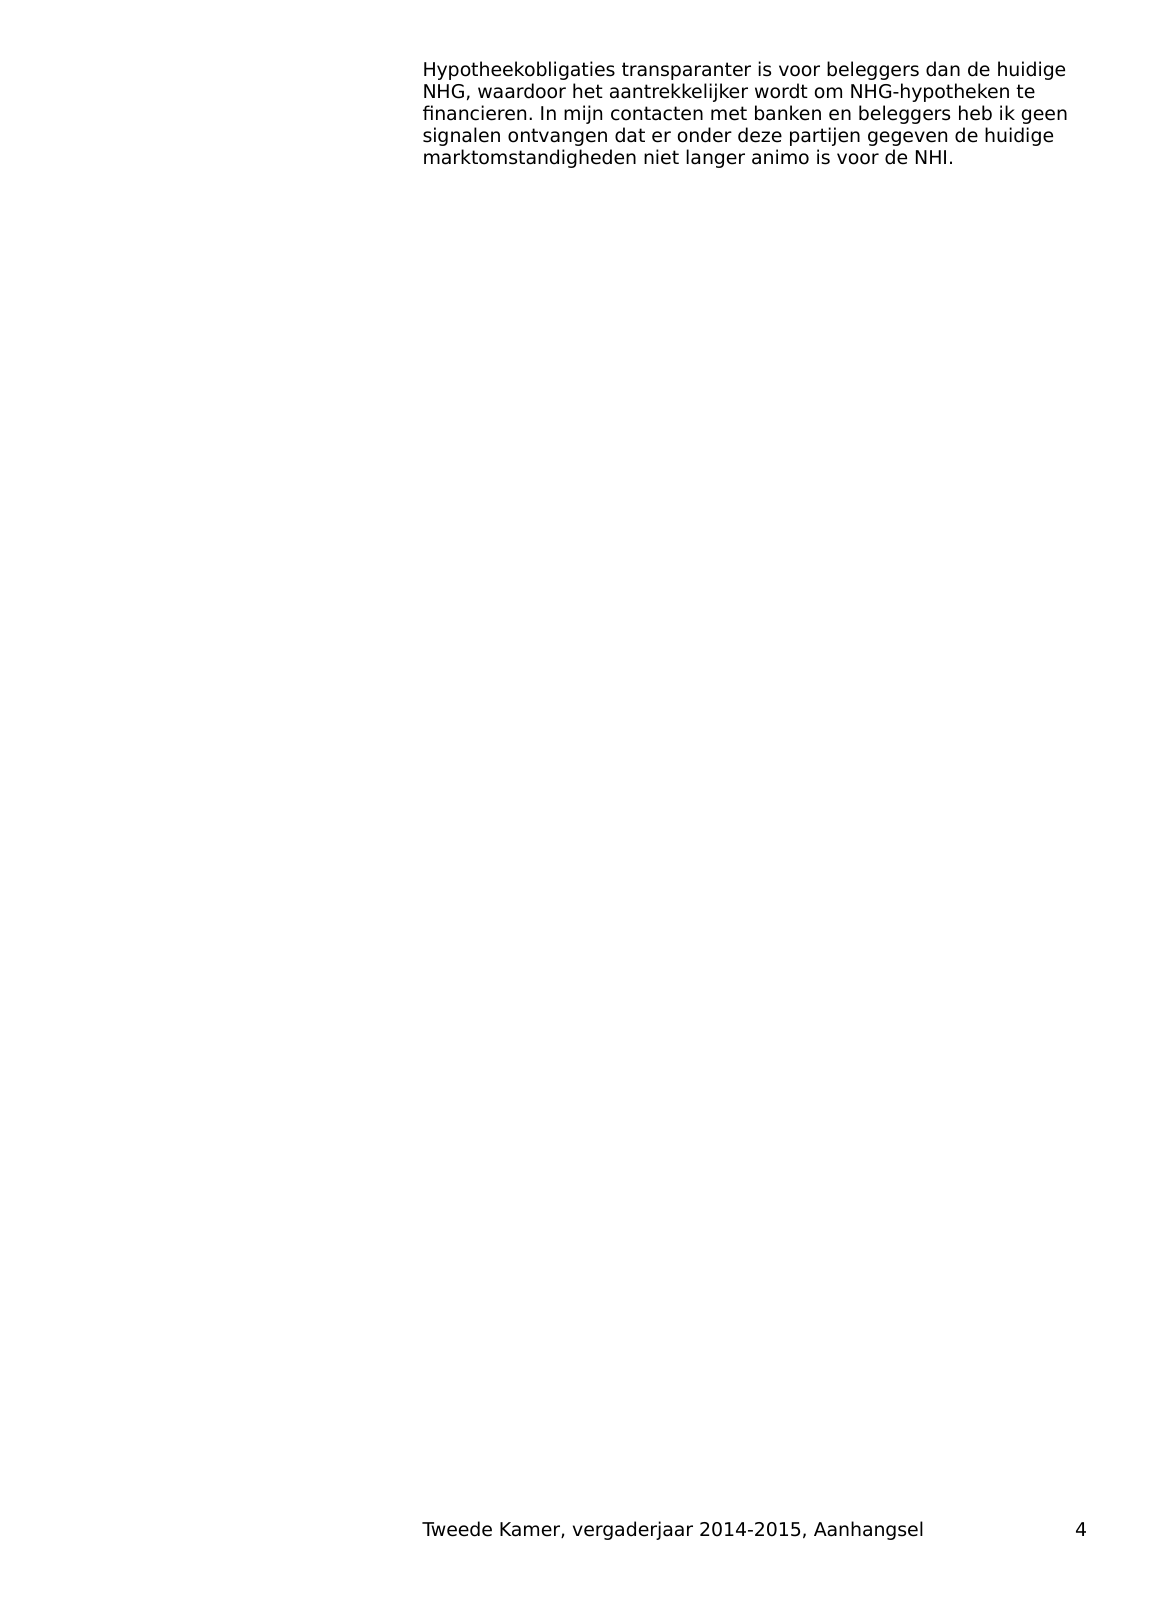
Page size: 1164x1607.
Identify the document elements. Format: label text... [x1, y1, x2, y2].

text Hypotheekobligaties transparanter is voor beleggers dan de huidige NHG, waardoor het aantrekkelijker wordt om NHG-hypotheken te financieren. In mijn contacten met banken en beleggers heb ik geen signalen ontvangen dat er onder deze partijen gegeven de huidige marktomstandigheden niet langer animo is voor de NHI. [422, 59, 1087, 169]
